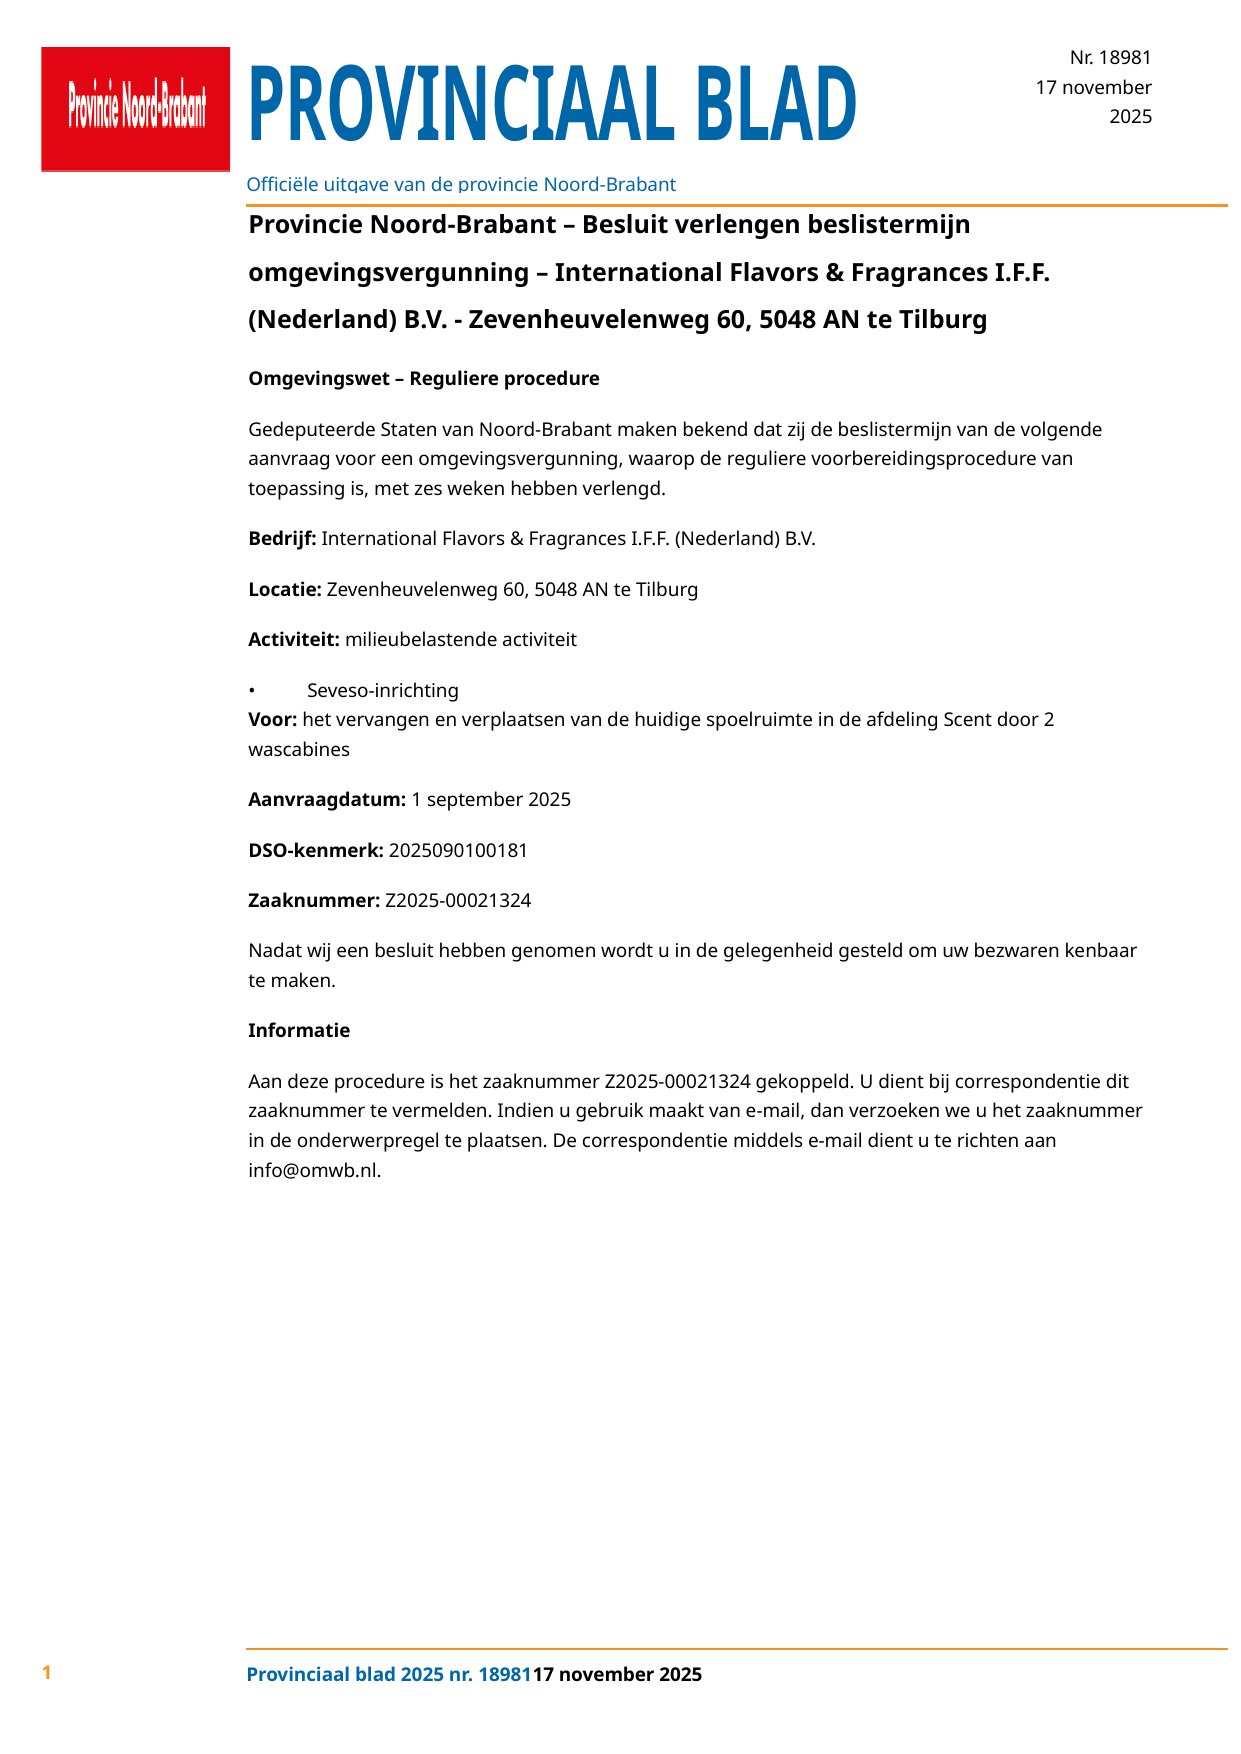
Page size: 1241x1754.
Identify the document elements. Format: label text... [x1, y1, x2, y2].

text Nadat wij een besluit hebben genomen wordt u in de gelegenheid gesteld om uw bezwaren kenbaar te maken. [248, 938, 1152, 993]
text Locatie: Zevenheuvelenweg 60, 5048 AN te Tilburg [248, 576, 1152, 602]
picture [41, 47, 231, 172]
text Provincie Noord-Brabant – Besluit verlengen beslistermijn omgevingsvergunning – International Flavors & Fragrances I.F.F. (Nederland) B.V. - Zevenheuvelenweg 60, 5048 AN te Tilburg [248, 207, 1152, 336]
list Seveso-inrichting [248, 677, 1152, 702]
text Bedrijf: International Flavors & Fragrances I.F.F. (Nederland) B.V. [248, 526, 1152, 551]
text Aanvraagdatum: 1 september 2025 [248, 786, 1152, 812]
text Aan deze procedure is het zaaknummer Z2025-00021324 gekoppeld. U dient bij correspondentie dit zaaknummer te vermelden. Indien u gebruik maakt van e-mail, dan verzoeken we u het zaaknummer in de onderwerpregel te plaatsen. De correspondentie middels e-mail dient u te richten aan info@omwb.nl. [248, 1068, 1152, 1182]
text Voor: het vervangen en verplaatsen van de huidige spoelruimte in de afdeling Scent door 2 wascabines [248, 706, 1152, 762]
text DSO-kenmerk: 2025090100181 [248, 837, 1152, 862]
text Gedeputeerde Staten van Noord-Brabant maken bekend dat zij de beslistermijn van de volgende aanvraag voor een omgevingsvergunning, waarop de reguliere voorbereidingsprocedure van toepassing is, met zes weken hebben verlengd. [248, 416, 1152, 501]
text Informatie [248, 1018, 1152, 1043]
text Activiteit: milieubelastende activiteit [248, 626, 1152, 652]
text Zaaknummer: Z2025-00021324 [248, 887, 1152, 913]
text Omgevingswet – Reguliere procedure [248, 366, 1152, 391]
